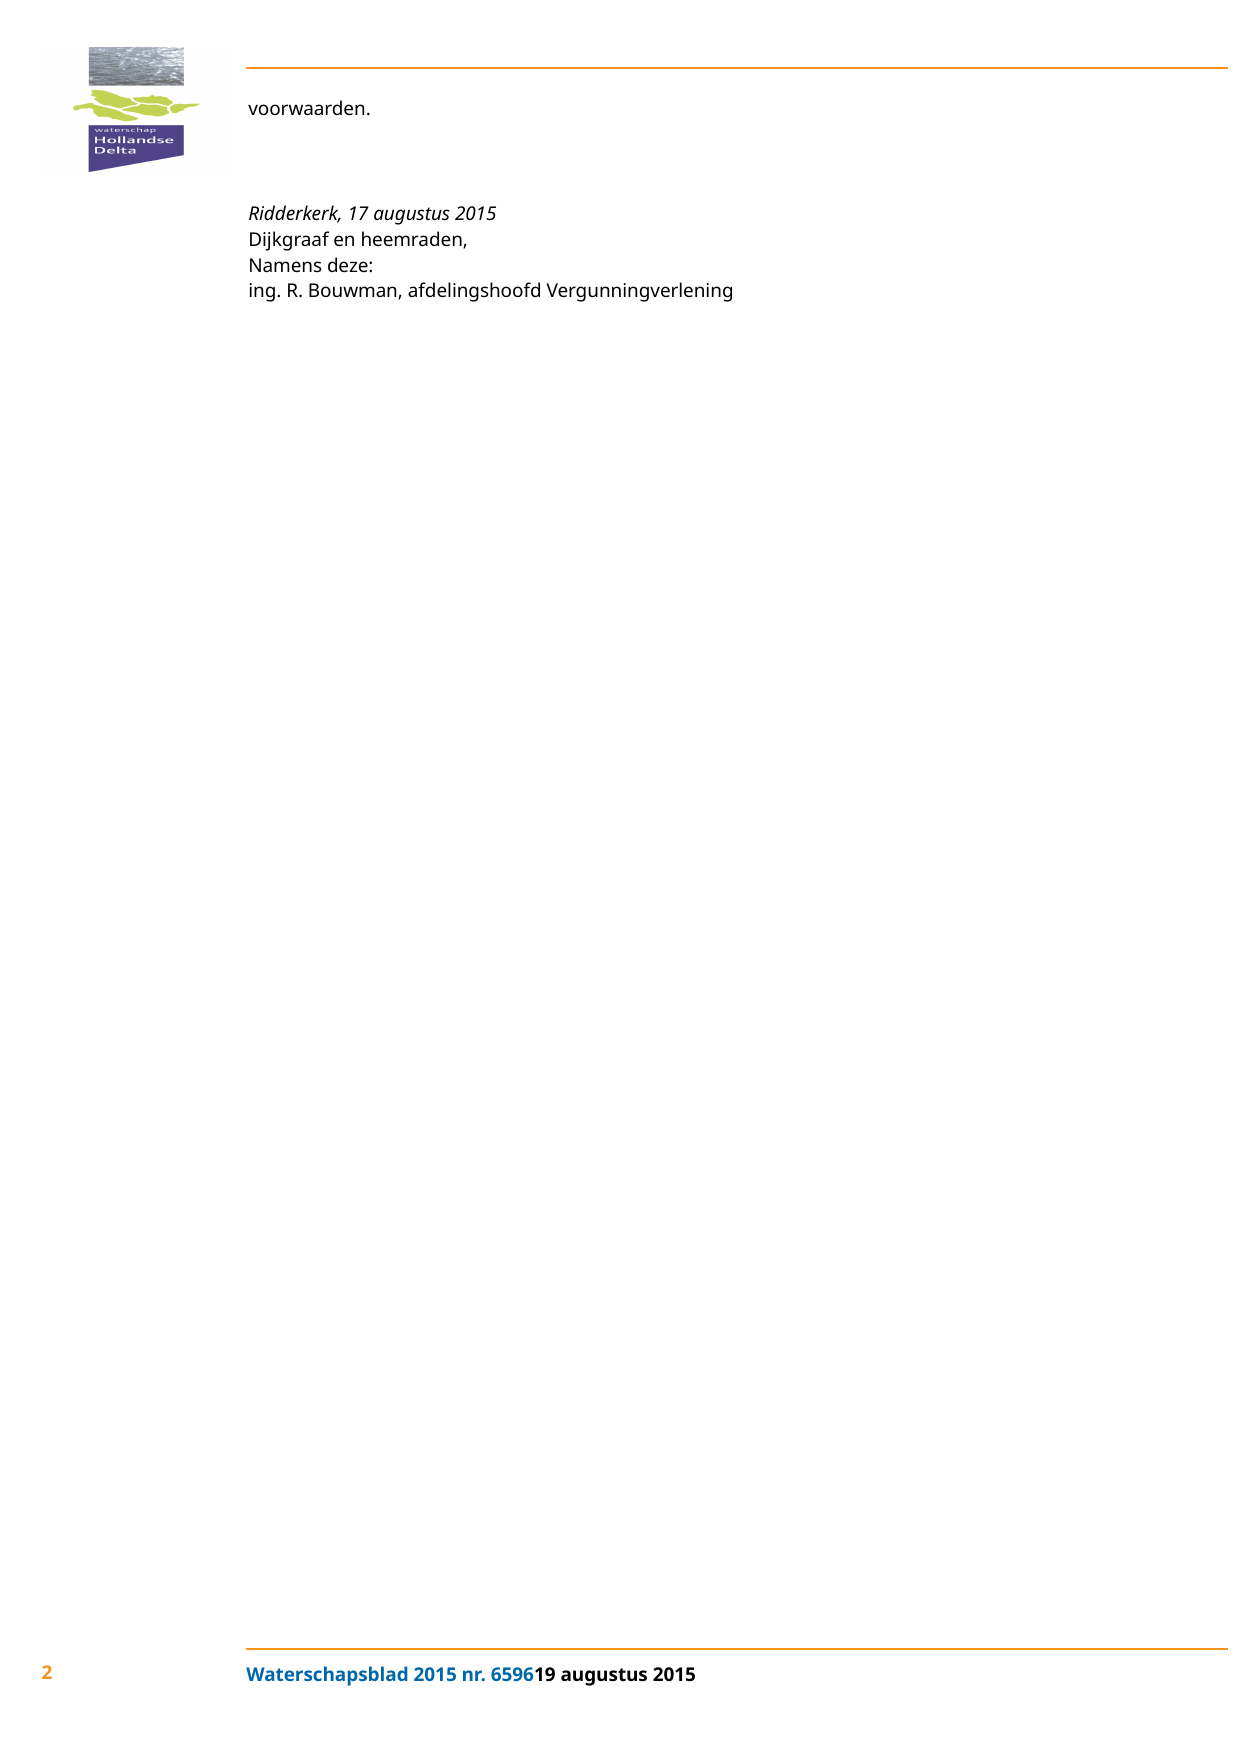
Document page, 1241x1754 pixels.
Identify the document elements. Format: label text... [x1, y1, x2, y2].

picture [41, 47, 231, 172]
text voorwaarden. [248, 95, 1152, 121]
text Ridderkerk, 17 augustus 2015 [248, 201, 1152, 226]
text Dijkgraaf en heemraden, [248, 226, 1152, 252]
text Namens deze: [248, 252, 1152, 278]
text ing. R. Bouwman, afdelingshoofd Vergunningverlening [248, 278, 1152, 303]
